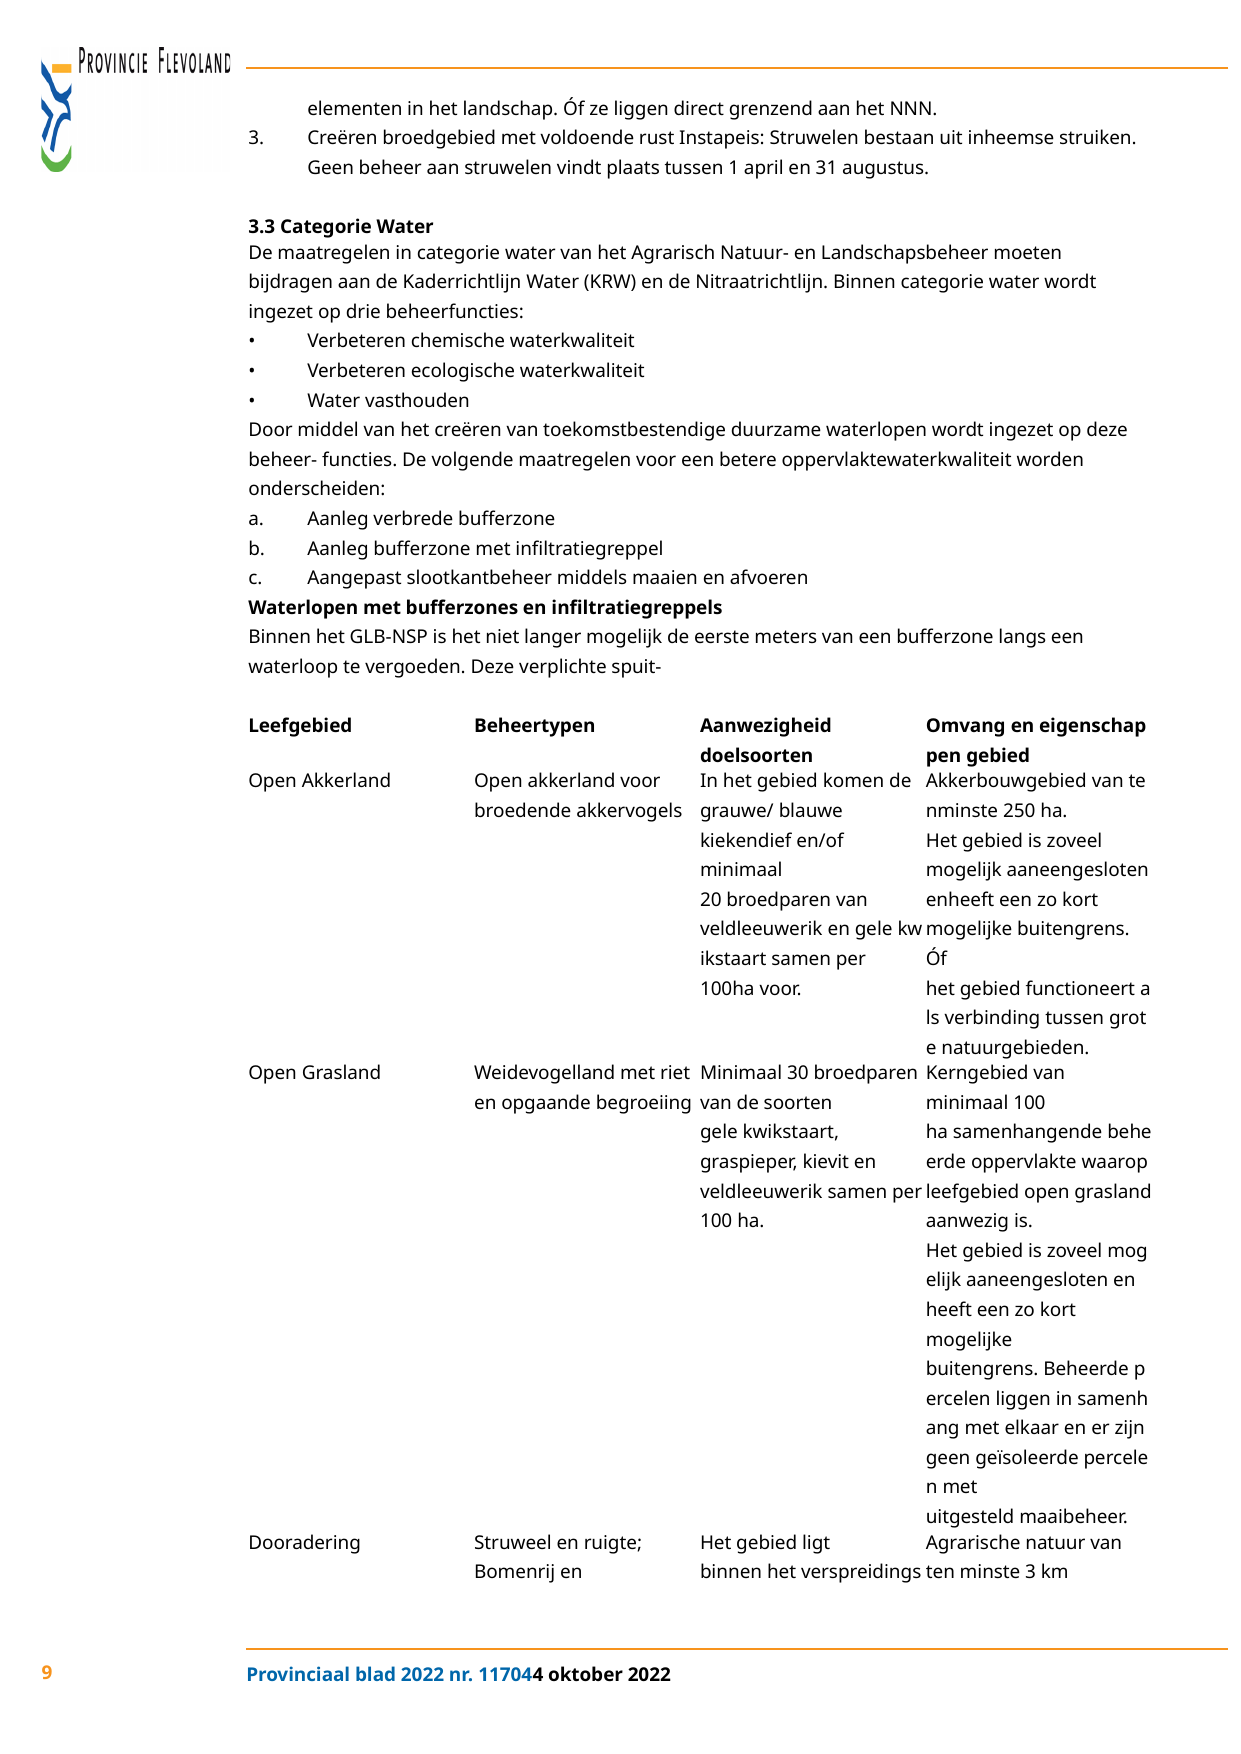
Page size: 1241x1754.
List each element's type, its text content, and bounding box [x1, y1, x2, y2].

list Verbeteren chemische waterkwaliteit [248, 328, 1152, 353]
table_cell Open akkerland voor broedende akkervogels [474, 768, 700, 1059]
list Water vasthouden [248, 387, 1152, 412]
table_cell Struweel en ruigte; Bomenrij en [474, 1529, 700, 1584]
table_cell Kerngebied van minimaal 100 ha samenhangende beheerde oppervlakte waarop leefgebied open grasland aanwezig is. Het gebied is zoveel mogelijk aaneengesloten en heeft een zo kort mogelijke buitengrens. Beheerde percelen liggen in samenhang met elkaar en er zijngeen geïsoleerde percelen met uitgesteld maaibeheer. [926, 1060, 1152, 1529]
table_cell Het gebied ligt binnen het verspreidings [700, 1529, 926, 1584]
list Creëren broedgebied met voldoende rust Instapeis: Struwelen bestaan uit inheemse struiken. Geen beheer aan struwelen vindt plaats tussen 1 april en 31 augustus. [248, 124, 1152, 180]
table_cell Agrarische natuur van ten minste 3 km [926, 1529, 1152, 1584]
list Aanleg bufferzone met infiltratiegreppel [248, 535, 1152, 560]
table_header Aanwezigheid doelsoorten [700, 712, 926, 768]
list Verbeteren ecologische waterkwaliteit [248, 357, 1152, 383]
table_cell Dooradering [248, 1529, 474, 1584]
table_header Beheertypen [474, 712, 700, 768]
table_cell Weidevogelland met riet en opgaande begroeiing [474, 1060, 700, 1529]
list Aangepast slootkantbeheer middels maaien en afvoeren [248, 564, 1152, 590]
table_cell Open Akkerland [248, 768, 474, 1059]
text De maatregelen in categorie water van het Agrarisch Natuur- en Landschapsbeheer moeten bijdragen aan de Kaderrichtlijn Water (KRW) en de Nitraatrichtlijn. Binnen categorie water wordt ingezet op drie beheerfuncties: [248, 239, 1152, 324]
text Binnen het GLB-NSP is het niet langer mogelijk de eerste meters van een bufferzone langs een waterloop te vergoeden. Deze verplichte spuit- [248, 623, 1152, 679]
table_cell Minimaal 30 broedparen van de soorten gele kwikstaart, graspieper, kievit en veldleeuwerik samen per 100 ha. [700, 1060, 926, 1529]
text Waterlopen met bufferzones en infiltratiegreppels [248, 594, 1152, 619]
list elementen in het landschap. Óf ze liggen direct grenzend aan het NNN. [248, 95, 1152, 121]
list Aanleg verbrede bufferzone [248, 505, 1152, 531]
table_cell In het gebied komen de grauwe/ blauwe kiekendief en/of minimaal 20 broedparen van veldleeuwerik en gele kwikstaart samen per 100ha voor. [700, 768, 926, 1059]
table_header Omvang en eigenschappen gebied [926, 712, 1152, 768]
table_cell Open Grasland [248, 1060, 474, 1529]
text 3.3 Categorie Water [248, 213, 1152, 239]
picture [41, 47, 231, 172]
table_cell Akkerbouwgebied van tenminste 250 ha. Het gebied is zoveel mogelijk aaneengesloten enheeft een zo kort mogelijke buitengrens. Óf het gebied functioneert als verbinding tussen grote natuurgebieden. [926, 768, 1152, 1059]
table_header Leefgebied [248, 712, 474, 768]
text Door middel van het creëren van toekomstbestendige duurzame waterlopen wordt ingezet op deze beheer- functies. De volgende maatregelen voor een betere oppervlaktewaterkwaliteit worden onderscheiden: [248, 416, 1152, 501]
